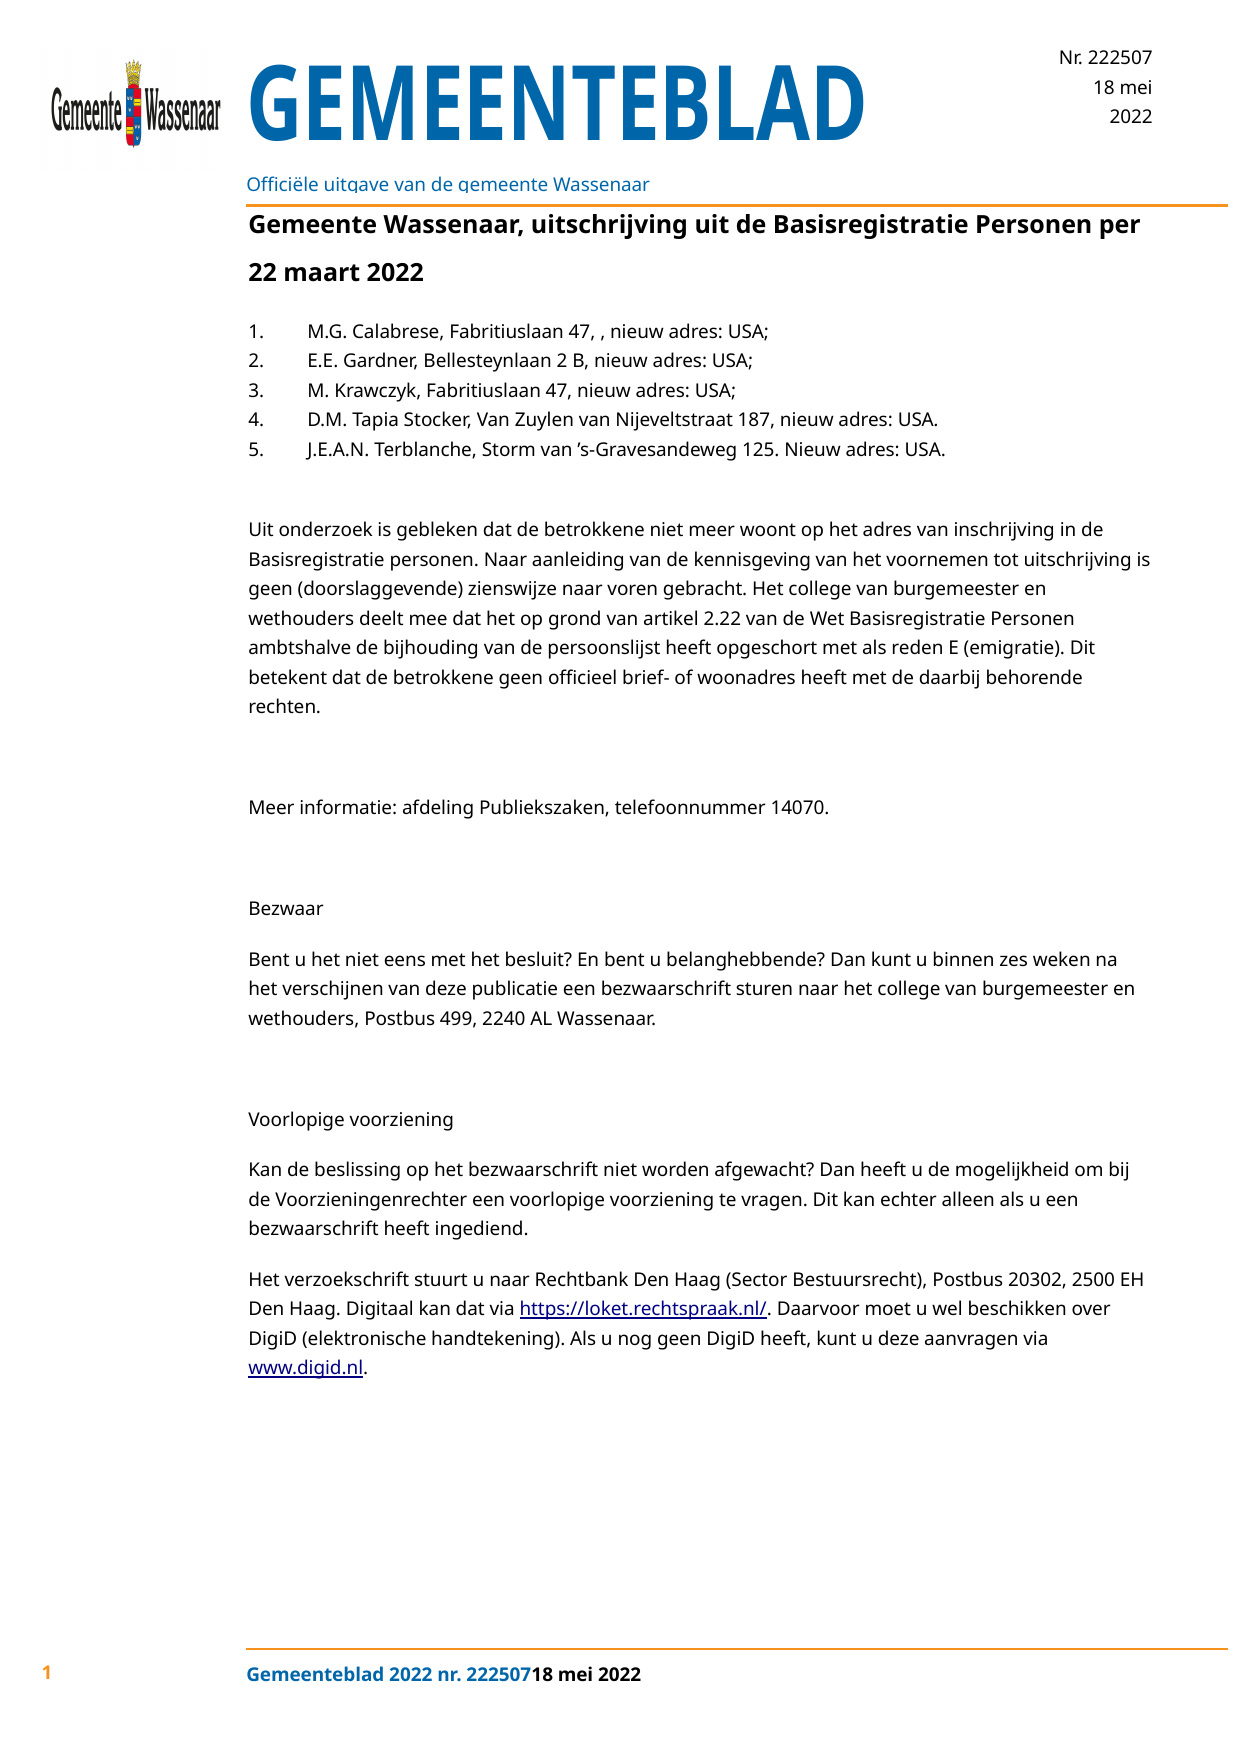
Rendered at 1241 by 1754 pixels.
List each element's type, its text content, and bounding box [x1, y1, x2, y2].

list M.G. Calabrese, Fabritiuslaan 47, , nieuw adres: USA; [248, 318, 1152, 344]
text Bent u het niet eens met het besluit? En bent u belanghebbende? Dan kunt u binnen zes weken na het verschijnen van deze publicatie een bezwaarschrift sturen naar het college van burgemeester en wethouders, Postbus 499, 2240 AL Wassenaar. [248, 946, 1152, 1031]
picture [41, 47, 231, 172]
text Bezwaar [248, 895, 1152, 921]
list J.E.A.N. Terblanche, Storm van ’s-Gravesandeweg 125. Nieuw adres: USA. [248, 436, 1152, 462]
list M. Krawczyk, Fabritiuslaan 47, nieuw adres: USA; [248, 377, 1152, 403]
text Uit onderzoek is gebleken dat de betrokkene niet meer woont op het adres van inschrijving in de Basisregistratie personen. Naar aanleiding van de kennisgeving van het voornemen tot uitschrijving is geen (doorslaggevende) zienswijze naar voren gebracht. Het college van burgemeester en wethouders deelt mee dat het op grond van artikel 2.22 van de Wet Basisregistratie Personen ambtshalve de bijhouding van de persoonslijst heeft opgeschort met als reden E (emigratie). Dit betekent dat de betrokkene geen officieel brief- of woonadres heeft met de daarbij behorende rechten. [248, 516, 1152, 719]
text Voorlopige voorziening [248, 1106, 1152, 1132]
text Gemeente Wassenaar, uitschrijving uit de Basisregistratie Personen per 22 maart 2022 [248, 207, 1152, 288]
text Het verzoekschrift stuurt u naar Rechtbank Den Haag (Sector Bestuursrecht), Postbus 20302, 2500 EH Den Haag. Digitaal kan dat via https://loket.rechtspraak.nl/. Daarvoor moet u wel beschikken over DigiD (elektronische handtekening). Als u nog geen DigiD heeft, kunt u deze aanvragen via www.digid.nl. [248, 1266, 1152, 1380]
text Kan de beslissing op het bezwaarschrift niet worden afgewacht? Dan heeft u de mogelijkheid om bij de Voorzieningenrechter een voorlopige voorziening te vragen. Dit kan echter alleen als u een bezwaarschrift heeft ingediend. [248, 1156, 1152, 1241]
list D.M. Tapia Stocker, Van Zuylen van Nijeveltstraat 187, nieuw adres: USA. [248, 407, 1152, 432]
text Meer informatie: afdeling Publiekszaken, telefoonnummer 14070. [248, 794, 1152, 820]
list E.E. Gardner, Bellesteynlaan 2 B, nieuw adres: USA; [248, 347, 1152, 373]
